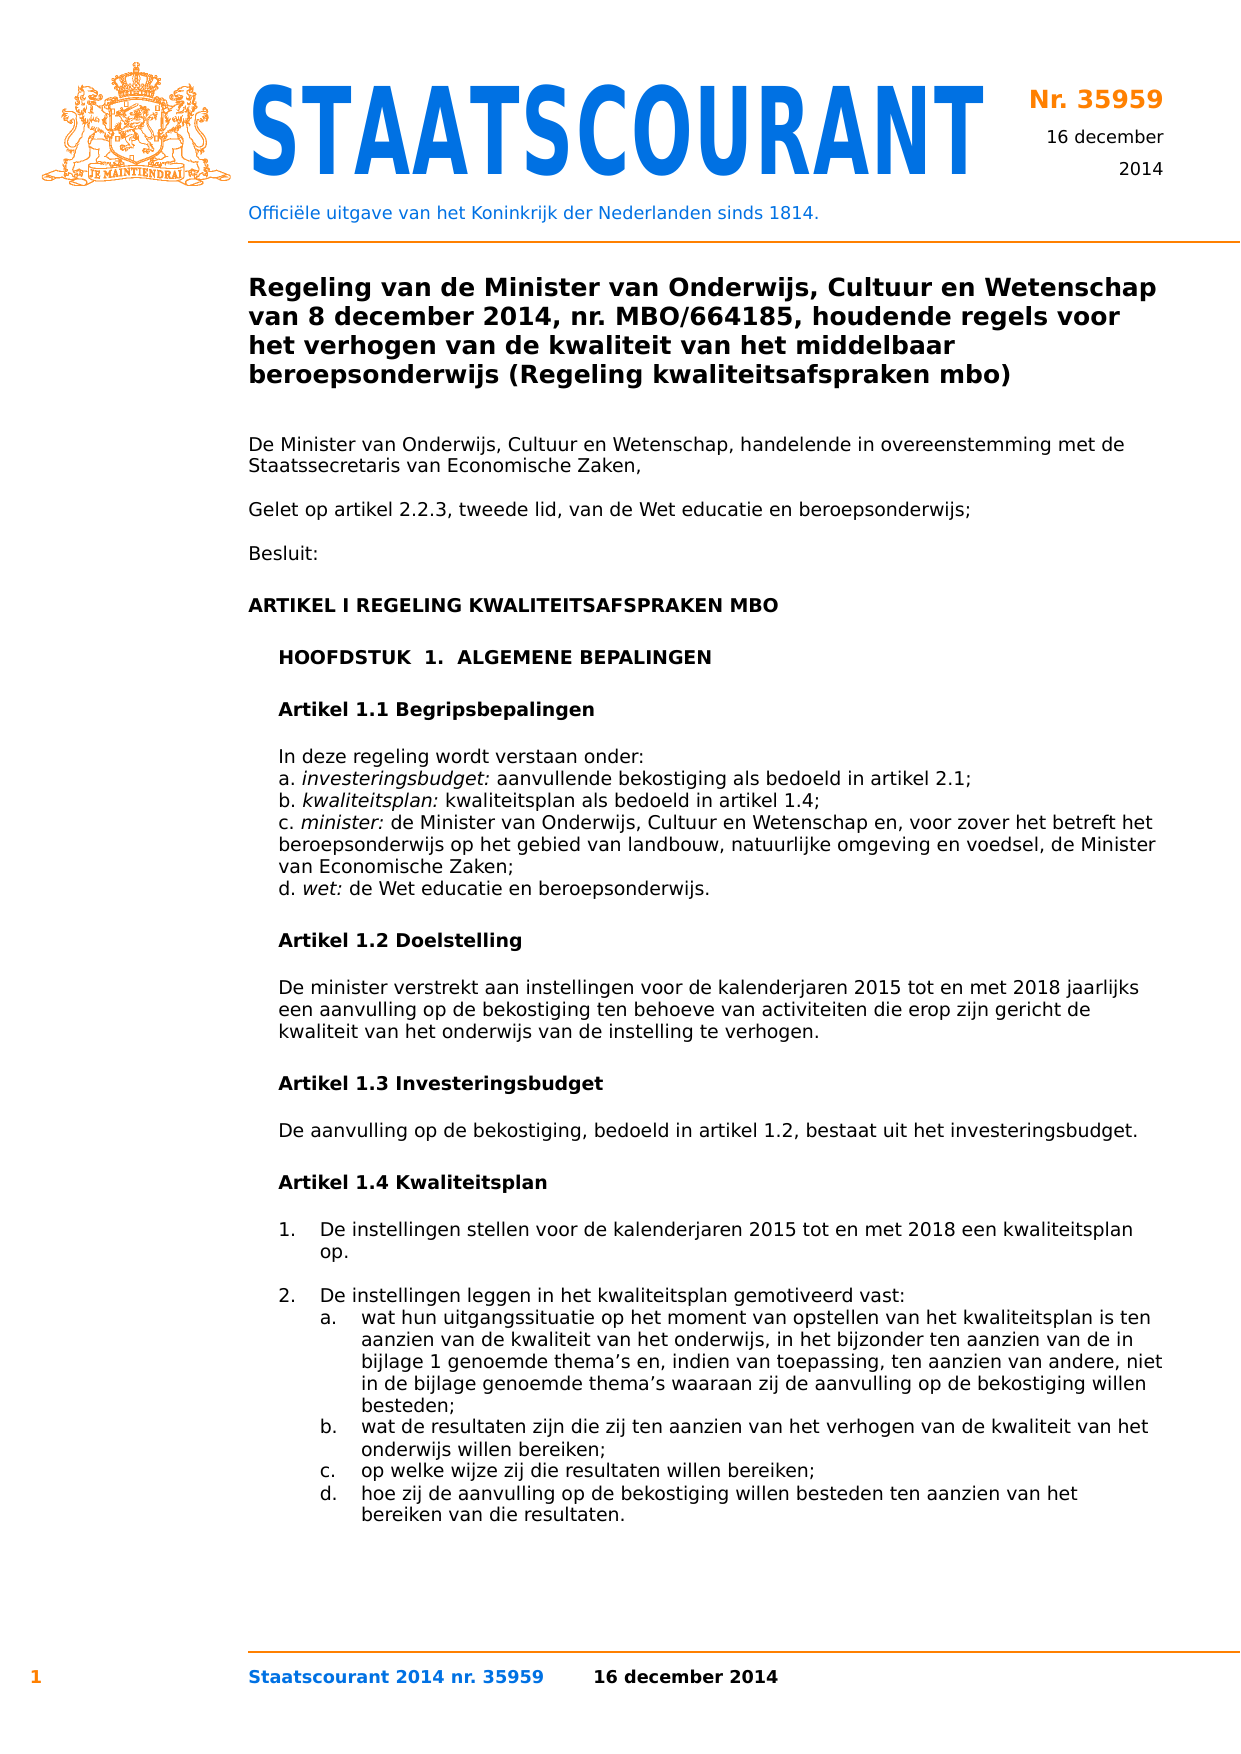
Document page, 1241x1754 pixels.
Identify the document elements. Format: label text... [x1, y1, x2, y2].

text c. minister: de Minister van Onderwijs, Cultuur en Wetenschap en, voor zover het betreft het beroepsonderwijs op het gebied van landbouw, natuurlijke omgeving en voedsel, de Minister van Economische Zaken; [278, 812, 1163, 878]
subtitle Artikel 1.3 Investeringsbudget [278, 1073, 1163, 1095]
text In deze regeling wordt verstaan onder: [278, 746, 1163, 768]
text De aanvulling op de bekostiging, bedoeld in artikel 1.2, bestaat uit het investeringsbudget. [278, 1120, 1163, 1142]
table_header STAATSCOURANT [248, 62, 998, 203]
text 2. De instellingen leggen in het kwaliteitsplan gemotiveerd vast: [278, 1284, 1163, 1307]
table_cell 16 december [998, 121, 1240, 153]
text 1. De instellingen stellen voor de kalenderjaren 2015 tot en met 2018 een kwaliteitsplan op. [278, 1219, 1163, 1263]
text Besluit: [248, 543, 1163, 565]
subtitle Artikel 1.4 Kwaliteitsplan [278, 1172, 1163, 1194]
subtitle Regeling van de Minister van Onderwijs, Cultuur en Wetenschap van 8 december 2014, nr. MBO/664185, houdende regels voor het verhogen van de kwaliteit van het middelbaar beroepsonderwijs (Regeling kwaliteitsafspraken mbo) [248, 273, 1163, 390]
table_header [25, 62, 248, 241]
subtitle Artikel 1.2 Doelstelling [278, 930, 1163, 952]
text b. kwaliteitsplan: kwaliteitsplan als bedoeld in artikel 1.4; [278, 790, 1163, 812]
text d. hoe zij de aanvulling op de bekostiging willen besteden ten aanzien van het bereiken van die resultaten. [319, 1482, 1163, 1526]
subtitle Artikel 1.1 Begripsbepalingen [278, 699, 1163, 721]
text b. wat de resultaten zijn die zij ten aanzien van het verhogen van de kwaliteit van het onderwijs willen bereiken; [319, 1416, 1163, 1460]
text a. investeringsbudget: aanvullende bekostiging als bedoeld in artikel 2.1; [278, 768, 1163, 790]
text De minister verstrekt aan instellingen voor de kalenderjaren 2015 tot en met 2018 jaarlijks een aanvulling op de bekostiging ten behoeve van activiteiten die erop zijn gericht de kwaliteit van het onderwijs van de instelling te verhogen. [278, 977, 1163, 1043]
subtitle ARTIKEL I REGELING KWALITEITSAFSPRAKEN MBO [248, 595, 1163, 617]
text d. wet: de Wet educatie en beroepsonderwijs. [278, 878, 1163, 900]
picture [41, 62, 231, 186]
table_header Nr. 35959 [998, 62, 1240, 121]
subtitle HOOFDSTUK 1. ALGEMENE BEPALINGEN [278, 647, 1163, 669]
text a. wat hun uitgangssituatie op het moment van opstellen van het kwaliteitsplan is ten aanzien van de kwaliteit van het onderwijs, in het bijzonder ten aanzien van de in bijlage 1 genoemde thema’s en, indien van toepassing, ten aanzien van andere, niet in de bijlage genoemde thema’s waaraan zij de aanvulling op de bekostiging willen besteden; [319, 1307, 1163, 1416]
text Gelet op artikel 2.2.3, tweede lid, van de Wet educatie en beroepsonderwijs; [248, 499, 1163, 521]
text De Minister van Onderwijs, Cultuur en Wetenschap, handelende in overeenstemming met de Staatssecretaris van Economische Zaken, [248, 433, 1163, 477]
table_cell Officiële uitgave van het Koninkrijk der Nederlanden sinds 1814. [248, 203, 1240, 241]
text c. op welke wijze zij die resultaten willen bereiken; [319, 1460, 1163, 1482]
table_cell 2014 [998, 153, 1240, 203]
